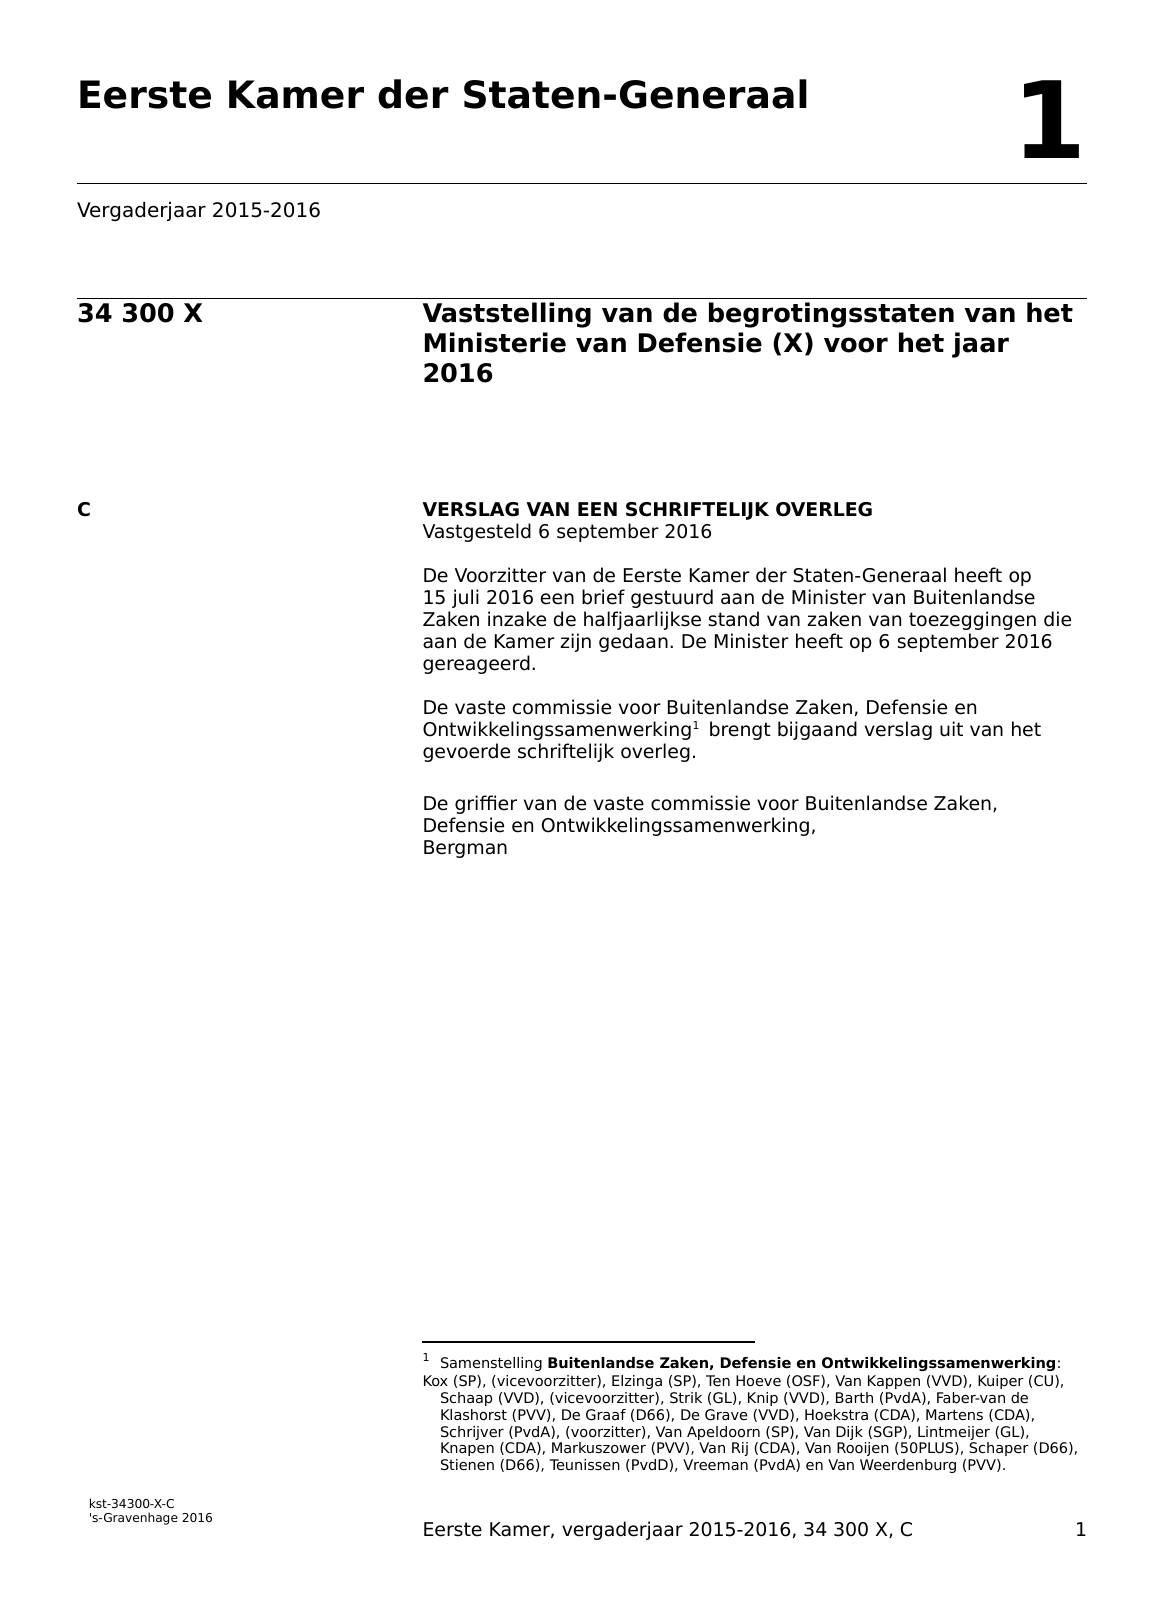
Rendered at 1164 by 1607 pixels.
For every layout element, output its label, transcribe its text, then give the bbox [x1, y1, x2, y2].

text Vastgesteld 6 september 2016 [422, 521, 1087, 543]
subtitle C VERSLAG VAN EEN SCHRIFTELIJK OVERLEG [77, 499, 1087, 521]
table_cell Vergaderjaar 2015-2016 [77, 184, 1087, 298]
text Kox (SP), (vicevoorzitter), Elzinga (SP), Ten Hoeve (OSF), Van Kappen (VVD), Kuiper (CU), Schaap (VVD), (vicevoorzitter), Strik (GL), Knip (VVD), Barth (PvdA), Faber-van de Klashorst (PVV), De Graaf (D66), De Grave (VVD), Hoekstra (CDA), Martens (CDA), Schrijver (PvdA), (voorzitter), Van Apeldoorn (SP), Van Dijk (SGP), Lintmeijer (GL), Knapen (CDA), Markuszower (PVV), Van Rij (CDA), Van Rooijen (50PLUS), Schaper (D66), Stienen (D66), Teunissen (PvdD), Vreeman (PvdA) en Van Weerdenburg (PVV). [422, 1373, 1087, 1474]
text kst-34300-X-C [88, 1497, 323, 1511]
text De vaste commissie voor Buitenlandse Zaken, Defensie en Ontwikkelingssamenwerking brengt bijgaand verslag uit van het gevoerde schriftelijk overleg. [422, 697, 1087, 763]
subtitle 34 300 X Vaststelling van de begrotingsstaten van het Ministerie van Defensie (X) voor het jaar 2016 [77, 299, 1087, 388]
table_header 1 [886, 59, 1087, 183]
text De griffier van de vaste commissie voor Buitenlandse Zaken, Defensie en Ontwikkelingssamenwerking, Bergman [422, 793, 1087, 859]
text 's-Gravenhage 2016 [88, 1511, 323, 1525]
text De Voorzitter van de Eerste Kamer der Staten-Generaal heeft op 15 juli 2016 een brief gestuurd aan de Minister van Buitenlandse Zaken inzake de halfjaarlijkse stand van zaken van toezeggingen die aan de Kamer zijn gedaan. De Minister heeft op 6 september 2016 gereageerd. [422, 565, 1087, 675]
table_header Eerste Kamer der Staten-Generaal [77, 59, 886, 183]
text Samenstelling Buitenlandse Zaken, Defensie en Ontwikkelingssamenwerking: [422, 1351, 1087, 1373]
